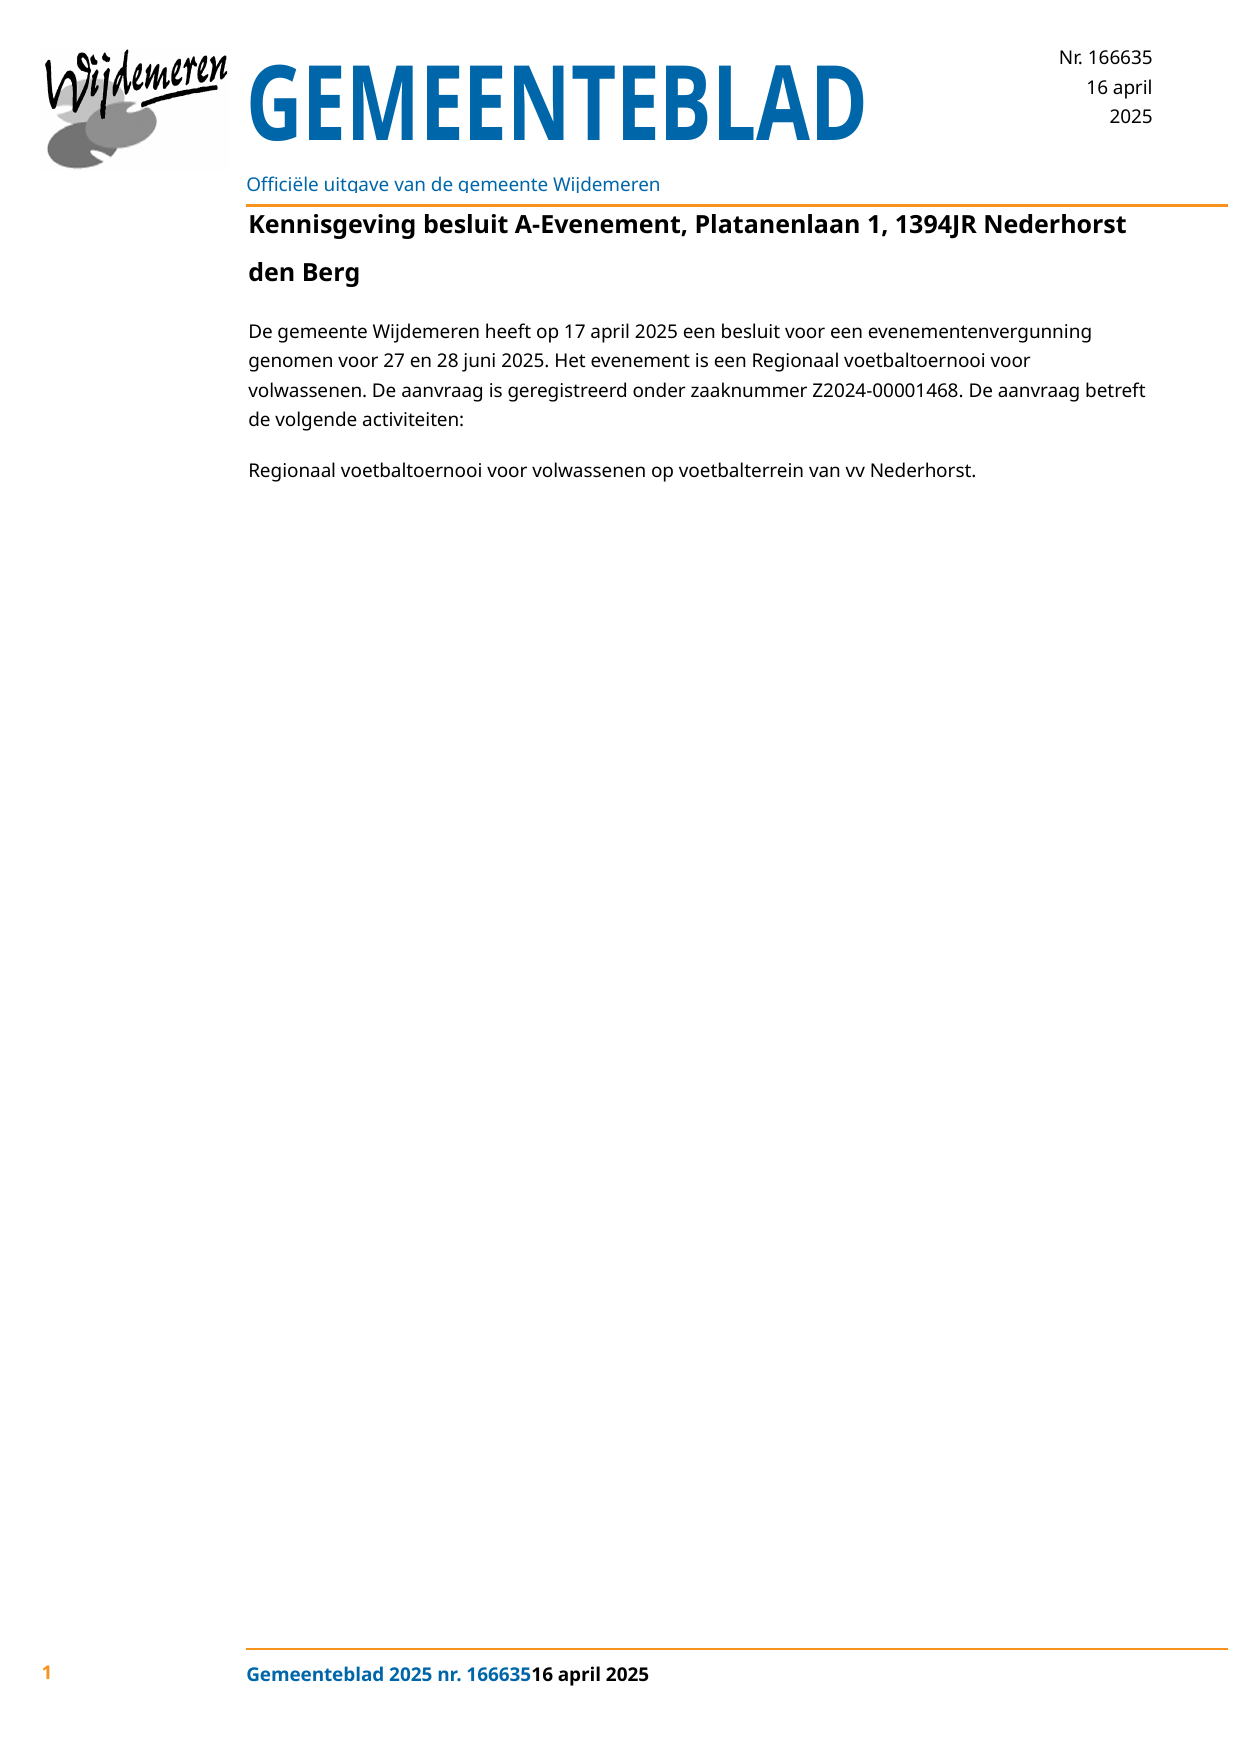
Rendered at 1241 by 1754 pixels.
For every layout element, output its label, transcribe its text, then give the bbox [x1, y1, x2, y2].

text Kennisgeving besluit A-Evenement, Platanenlaan 1, 1394JR Nederhorst den Berg [248, 207, 1152, 288]
picture [41, 47, 231, 172]
text De gemeente Wijdemeren heeft op 17 april 2025 een besluit voor een evenementenvergunning genomen voor 27 en 28 juni 2025. Het evenement is een Regionaal voetbaltoernooi voor volwassenen. De aanvraag is geregistreerd onder zaaknummer Z2024-00001468. De aanvraag betreft de volgende activiteiten: [248, 318, 1152, 432]
text Regionaal voetbaltoernooi voor volwassenen op voetbalterrein van vv Nederhorst. [248, 457, 1152, 483]
